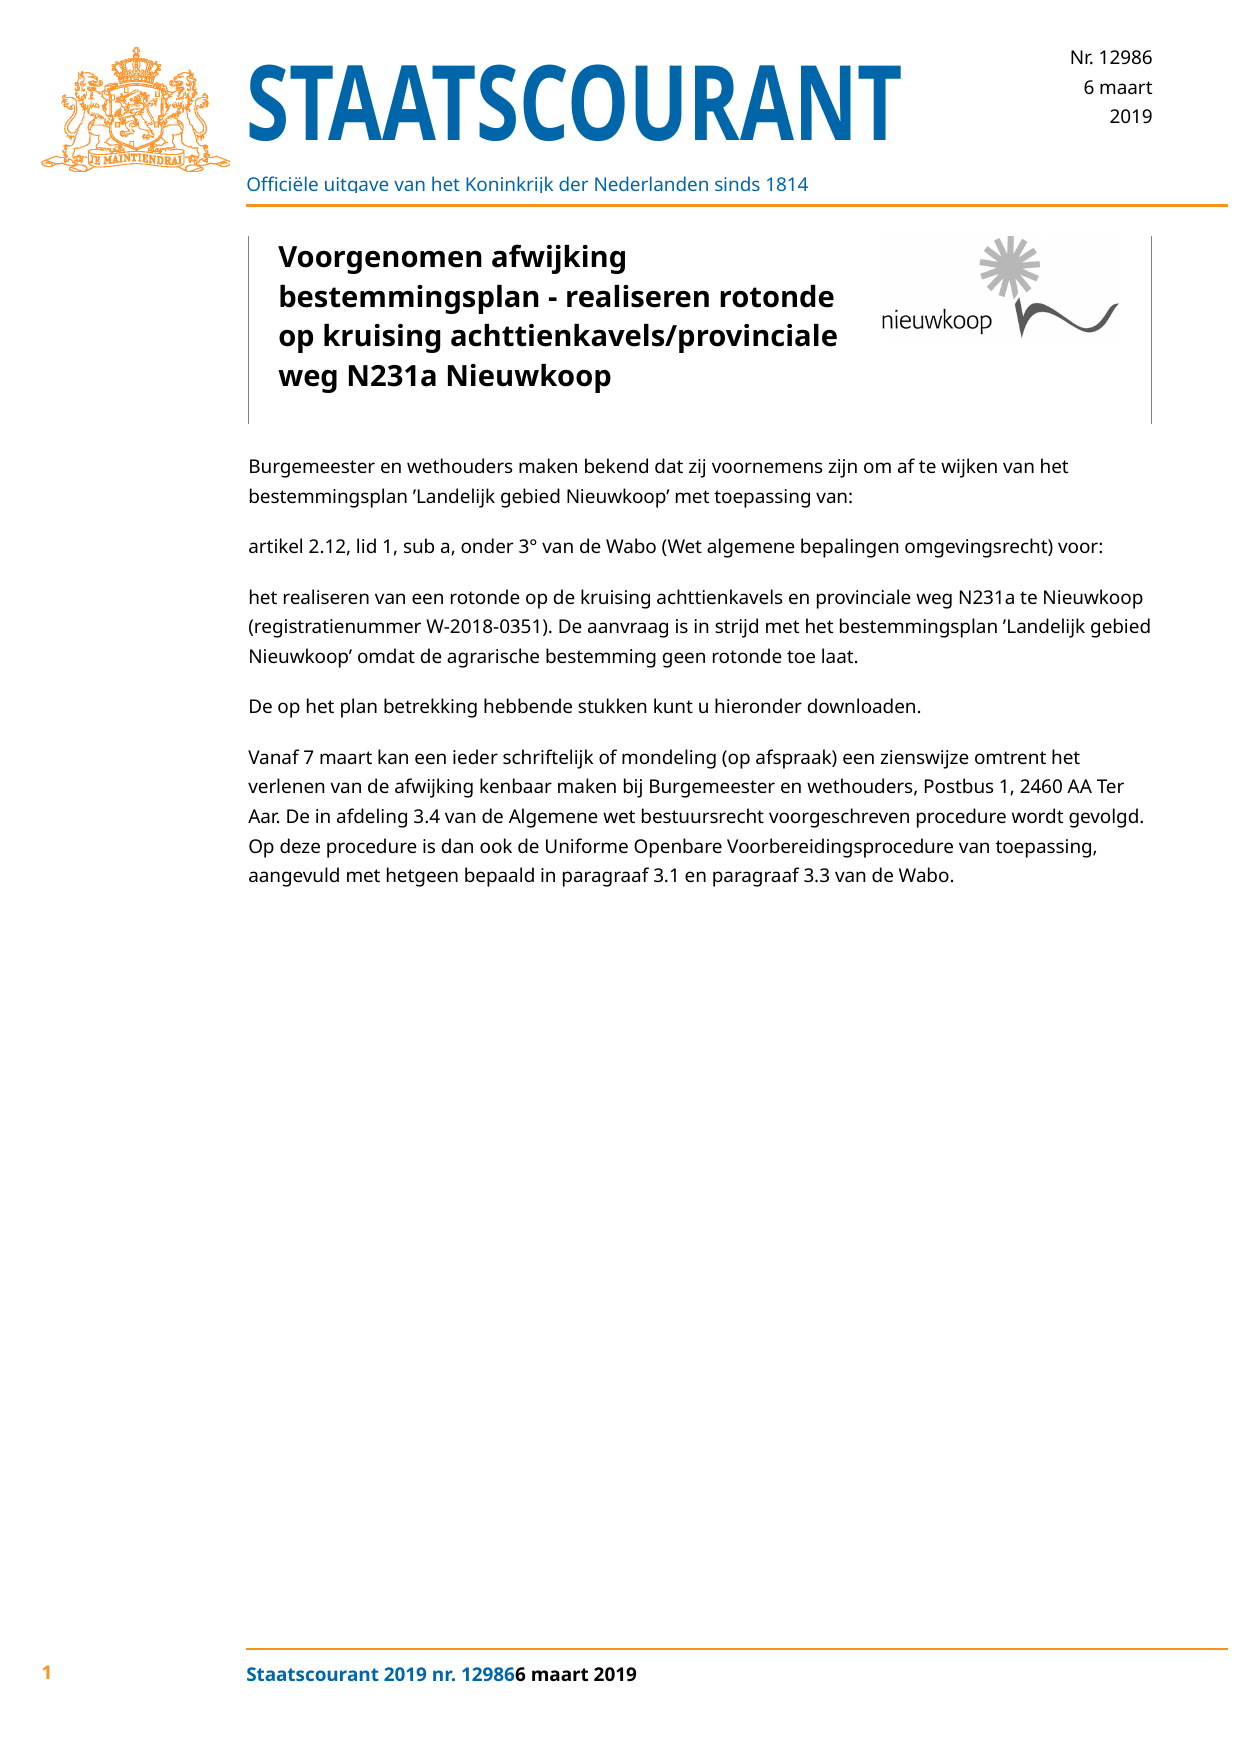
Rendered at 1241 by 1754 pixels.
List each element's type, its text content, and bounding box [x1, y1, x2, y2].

text het realiseren van een rotonde op de kruising achttienkavels en provinciale weg N231a te Nieuwkoop (registratienummer W-2018-0351). De aanvraag is in strijd met het bestemmingsplan ’Landelijk gebied Nieuwkoop’ omdat de agrarische bestemming geen rotonde toe laat. [248, 584, 1152, 669]
text Burgemeester en wethouders maken bekend dat zij voornemens zijn om af te wijken van het bestemmingsplan ’Landelijk gebied Nieuwkoop’ met toepassing van: [248, 454, 1152, 509]
table_header [850, 236, 1151, 424]
text Vanaf 7 maart kan een ieder schriftelijk of mondeling (op afspraak) een zienswijze omtrent het verlenen van de afwijking kenbaar maken bij Burgemeester en wethouders, Postbus 1, 2460 AA Ter Aar. De in afdeling 3.4 van de Algemene wet bestuursrecht voorgeschreven procedure wordt gevolgd. Op deze procedure is dan ook de Uniforme Openbare Voorbereidingsprocedure van toepassing, aangevuld met hetgeen bepaald in paragraaf 3.1 en paragraaf 3.3 van de Wabo. [248, 744, 1152, 888]
text artikel 2.12, lid 1, sub a, onder 3° van de Wabo (Wet algemene bepalingen omgevingsrecht) voor: [248, 534, 1152, 559]
table_header Voorgenomen afwijking bestemmingsplan - realiseren rotonde op kruising achttienkavels/provinciale weg N231a Nieuwkoop [249, 236, 850, 424]
text De op het plan betrekking hebbende stukken kunt u hieronder downloaden. [248, 694, 1152, 719]
picture [882, 236, 1119, 338]
picture [41, 47, 231, 172]
